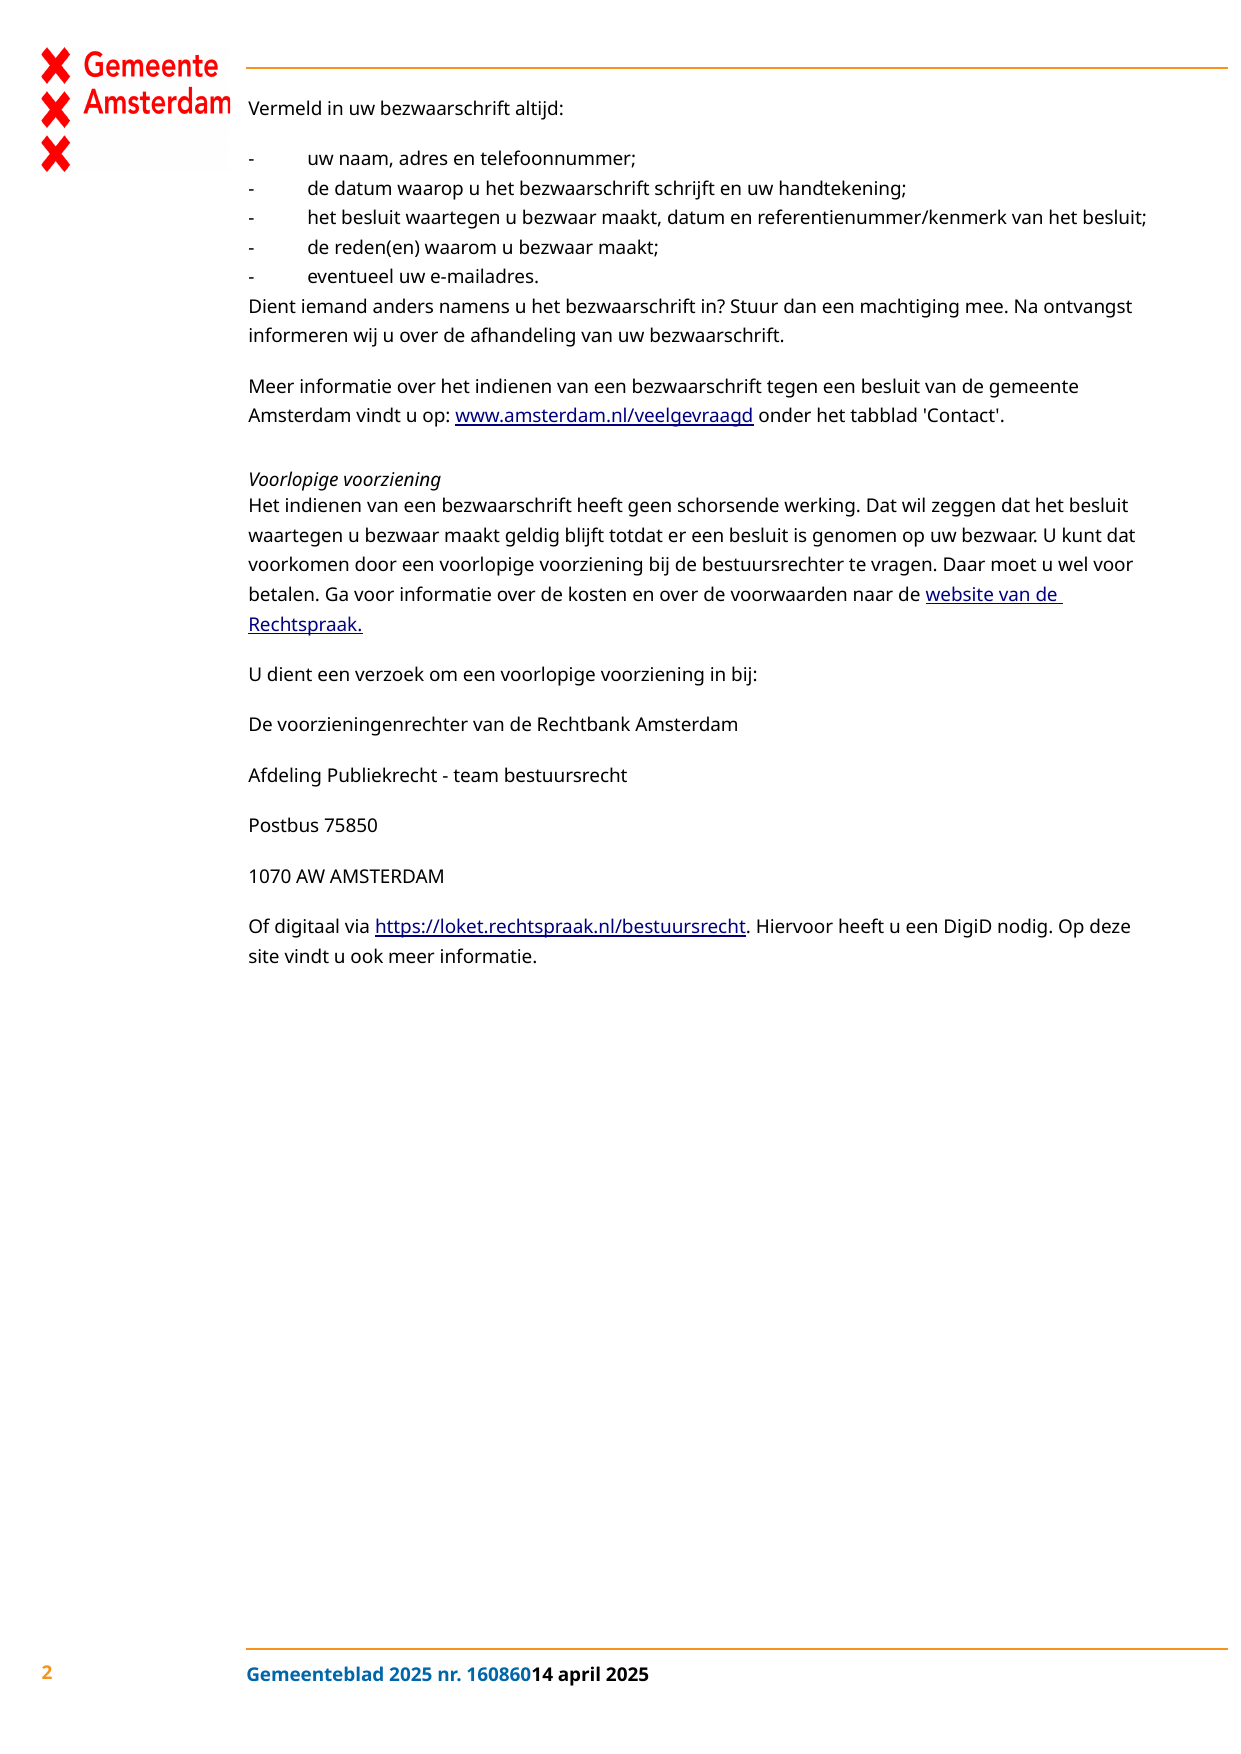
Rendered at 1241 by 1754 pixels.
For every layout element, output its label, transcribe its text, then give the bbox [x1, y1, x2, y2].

text 1070 AW AMSTERDAM [248, 863, 1152, 888]
text Afdeling Publiekrecht - team bestuursrecht [248, 762, 1152, 788]
text De voorzieningenrechter van de Rechtbank Amsterdam [248, 712, 1152, 737]
text Postbus 75850 [248, 812, 1152, 838]
text Meer informatie over het indienen van een bezwaarschrift tegen een besluit van de gemeente Amsterdam vindt u op: www.amsterdam.nl/veelgevraagd onder het tabblad 'Contact'. [248, 373, 1152, 428]
list de reden(en) waarom u bezwaar maakt; [248, 234, 1152, 260]
text Vermeld in uw bezwaarschrift altijd: [248, 95, 1152, 121]
text Dient iemand anders namens u het bezwaarschrift in? Stuur dan een machtiging mee. Na ontvangst informeren wij u over de afhandeling van uw bezwaarschrift. [248, 293, 1152, 348]
list de datum waarop u het bezwaarschrift schrijft en uw handtekening; [248, 175, 1152, 201]
text Of digitaal via https://loket.rechtspraak.nl/bestuursrecht. Hiervoor heeft u een DigiD nodig. Op deze site vindt u ook meer informatie. [248, 913, 1152, 968]
picture [41, 47, 231, 172]
list eventueel uw e-mailadres. [248, 263, 1152, 289]
text Het indienen van een bezwaarschrift heeft geen schorsende werking. Dat wil zeggen dat het besluit waartegen u bezwaar maakt geldig blijft totdat er een besluit is genomen op uw bezwaar. U kunt dat voorkomen door een voorlopige voorziening bij de bestuursrechter te vragen. Daar moet u wel voor betalen. Ga voor informatie over de kosten en over de voorwaarden naar de website van de Rechtspraak. [248, 492, 1152, 636]
list uw naam, adres en telefoonnummer; [248, 145, 1152, 171]
list het besluit waartegen u bezwaar maakt, datum en referentienummer/kenmerk van het besluit; [248, 204, 1152, 230]
text Voorlopige voorziening [248, 467, 1152, 492]
text U dient een verzoek om een voorlopige voorziening in bij: [248, 661, 1152, 687]
